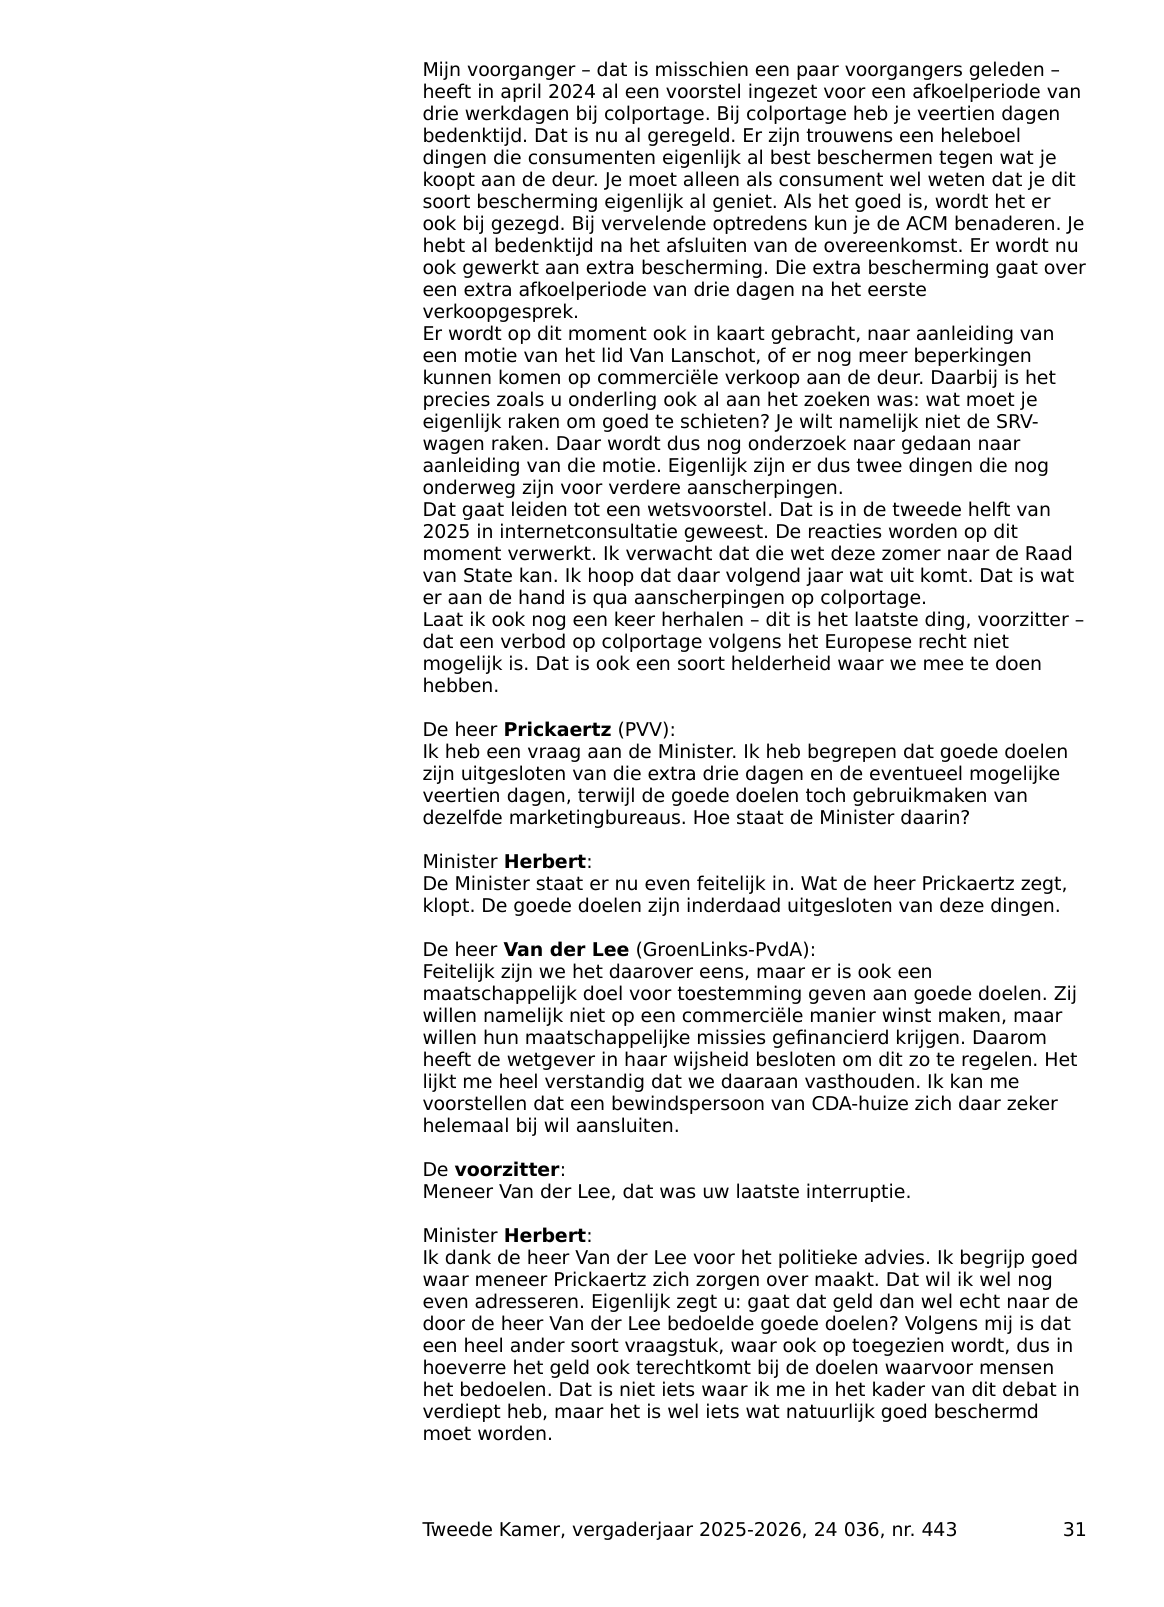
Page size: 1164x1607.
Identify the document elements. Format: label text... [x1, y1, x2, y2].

text Ik heb een vraag aan de Minister. Ik heb begrepen dat goede doelen zijn uitgesloten van die extra drie dagen en de eventueel mogelijke veertien dagen, terwijl de goede doelen toch gebruikmaken van dezelfde marketingbureaus. Hoe staat de Minister daarin? [422, 741, 1087, 828]
text Feitelijk zijn we het daarover eens, maar er is ook een maatschappelijk doel voor toestemming geven aan goede doelen. Zij willen namelijk niet op een commerciële manier winst maken, maar willen hun maatschappelijke missies gefinancierd krijgen. Daarom heeft de wetgever in haar wijsheid besloten om dit zo te regelen. Het lijkt me heel verstandig dat we daaraan vasthouden. Ik kan me voorstellen dat een bewindspersoon van CDA-huize zich daar zeker helemaal bij wil aansluiten. [422, 961, 1087, 1137]
text Laat ik ook nog een keer herhalen – dit is het laatste ding, voorzitter – dat een verbod op colportage volgens het Europese recht niet mogelijk is. Dat is ook een soort helderheid waar we mee te doen hebben. [422, 608, 1087, 696]
text De heer Prickaertz (PVV): [422, 719, 1087, 741]
text Minister Herbert: [422, 1225, 1087, 1247]
text Minister Herbert: [422, 851, 1087, 873]
text De voorzitter: [422, 1159, 1087, 1181]
text Mijn voorganger – dat is misschien een paar voorgangers geleden – heeft in april 2024 al een voorstel ingezet voor een afkoelperiode van drie werkdagen bij colportage. Bij colportage heb je veertien dagen bedenktijd. Dat is nu al geregeld. Er zijn trouwens een heleboel dingen die consumenten eigenlijk al best beschermen tegen wat je koopt aan de deur. Je moet alleen als consument wel weten dat je dit soort bescherming eigenlijk al geniet. Als het goed is, wordt het er ook bij gezegd. Bij vervelende optredens kun je de ACM benaderen. Je hebt al bedenktijd na het afsluiten van de overeenkomst. Er wordt nu ook gewerkt aan extra bescherming. Die extra bescherming gaat over een extra afkoelperiode van drie dagen na het eerste verkoopgesprek. [422, 59, 1087, 323]
text Er wordt op dit moment ook in kaart gebracht, naar aanleiding van een motie van het lid Van Lanschot, of er nog meer beperkingen kunnen komen op commerciële verkoop aan de deur. Daarbij is het precies zoals u onderling ook al aan het zoeken was: wat moet je eigenlijk raken om goed te schieten? Je wilt namelijk niet de SRV-wagen raken. Daar wordt dus nog onderzoek naar gedaan naar aanleiding van die motie. Eigenlijk zijn er dus twee dingen die nog onderweg zijn voor verdere aanscherpingen. [422, 323, 1087, 499]
text Dat gaat leiden tot een wetsvoorstel. Dat is in de tweede helft van 2025 in internetconsultatie geweest. De reacties worden op dit moment verwerkt. Ik verwacht dat die wet deze zomer naar de Raad van State kan. Ik hoop dat daar volgend jaar wat uit komt. Dat is wat er aan de hand is qua aanscherpingen op colportage. [422, 499, 1087, 608]
text Ik dank de heer Van der Lee voor het politieke advies. Ik begrijp goed waar meneer Prickaertz zich zorgen over maakt. Dat wil ik wel nog even adresseren. Eigenlijk zegt u: gaat dat geld dan wel echt naar de door de heer Van der Lee bedoelde goede doelen? Volgens mij is dat een heel ander soort vraagstuk, waar ook op toegezien wordt, dus in hoeverre het geld ook terechtkomt bij de doelen waarvoor mensen het bedoelen. Dat is niet iets waar ik me in het kader van dit debat in verdiept heb, maar het is wel iets wat natuurlijk goed beschermd moet worden. [422, 1247, 1087, 1445]
text De heer Van der Lee (GroenLinks-PvdA): [422, 939, 1087, 961]
text De Minister staat er nu even feitelijk in. Wat de heer Prickaertz zegt, klopt. De goede doelen zijn inderdaad uitgesloten van deze dingen. [422, 873, 1087, 917]
text Meneer Van der Lee, dat was uw laatste interruptie. [422, 1181, 1087, 1203]
